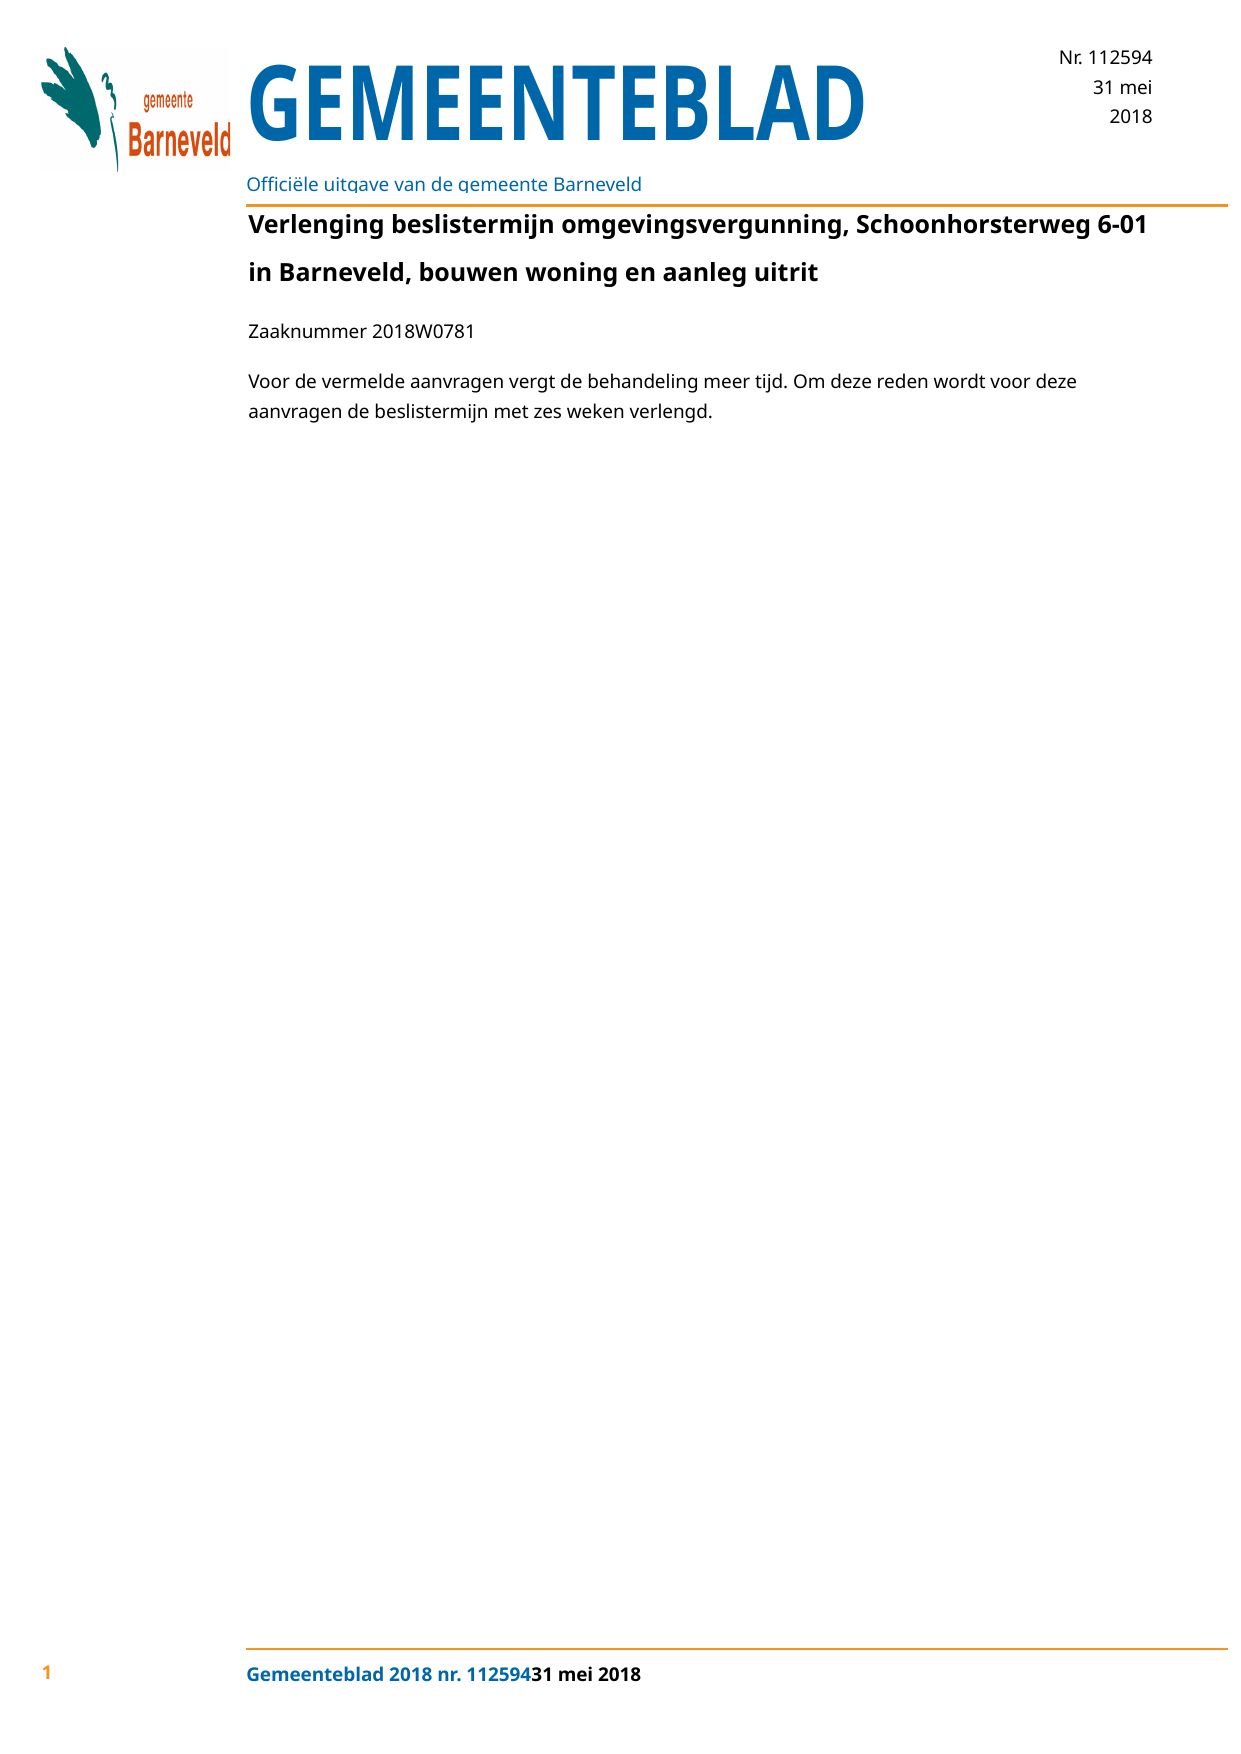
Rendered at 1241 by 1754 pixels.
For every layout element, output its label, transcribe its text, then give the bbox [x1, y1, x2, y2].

text Verlenging beslistermijn omgevingsvergunning, Schoonhorsterweg 6-01 in Barneveld, bouwen woning en aanleg uitrit [248, 207, 1152, 288]
picture [41, 47, 231, 172]
text Voor de vermelde aanvragen vergt de behandeling meer tijd. Om deze reden wordt voor deze aanvragen de beslistermijn met zes weken verlengd. [248, 368, 1152, 424]
text Zaaknummer 2018W0781 [248, 318, 1152, 344]
